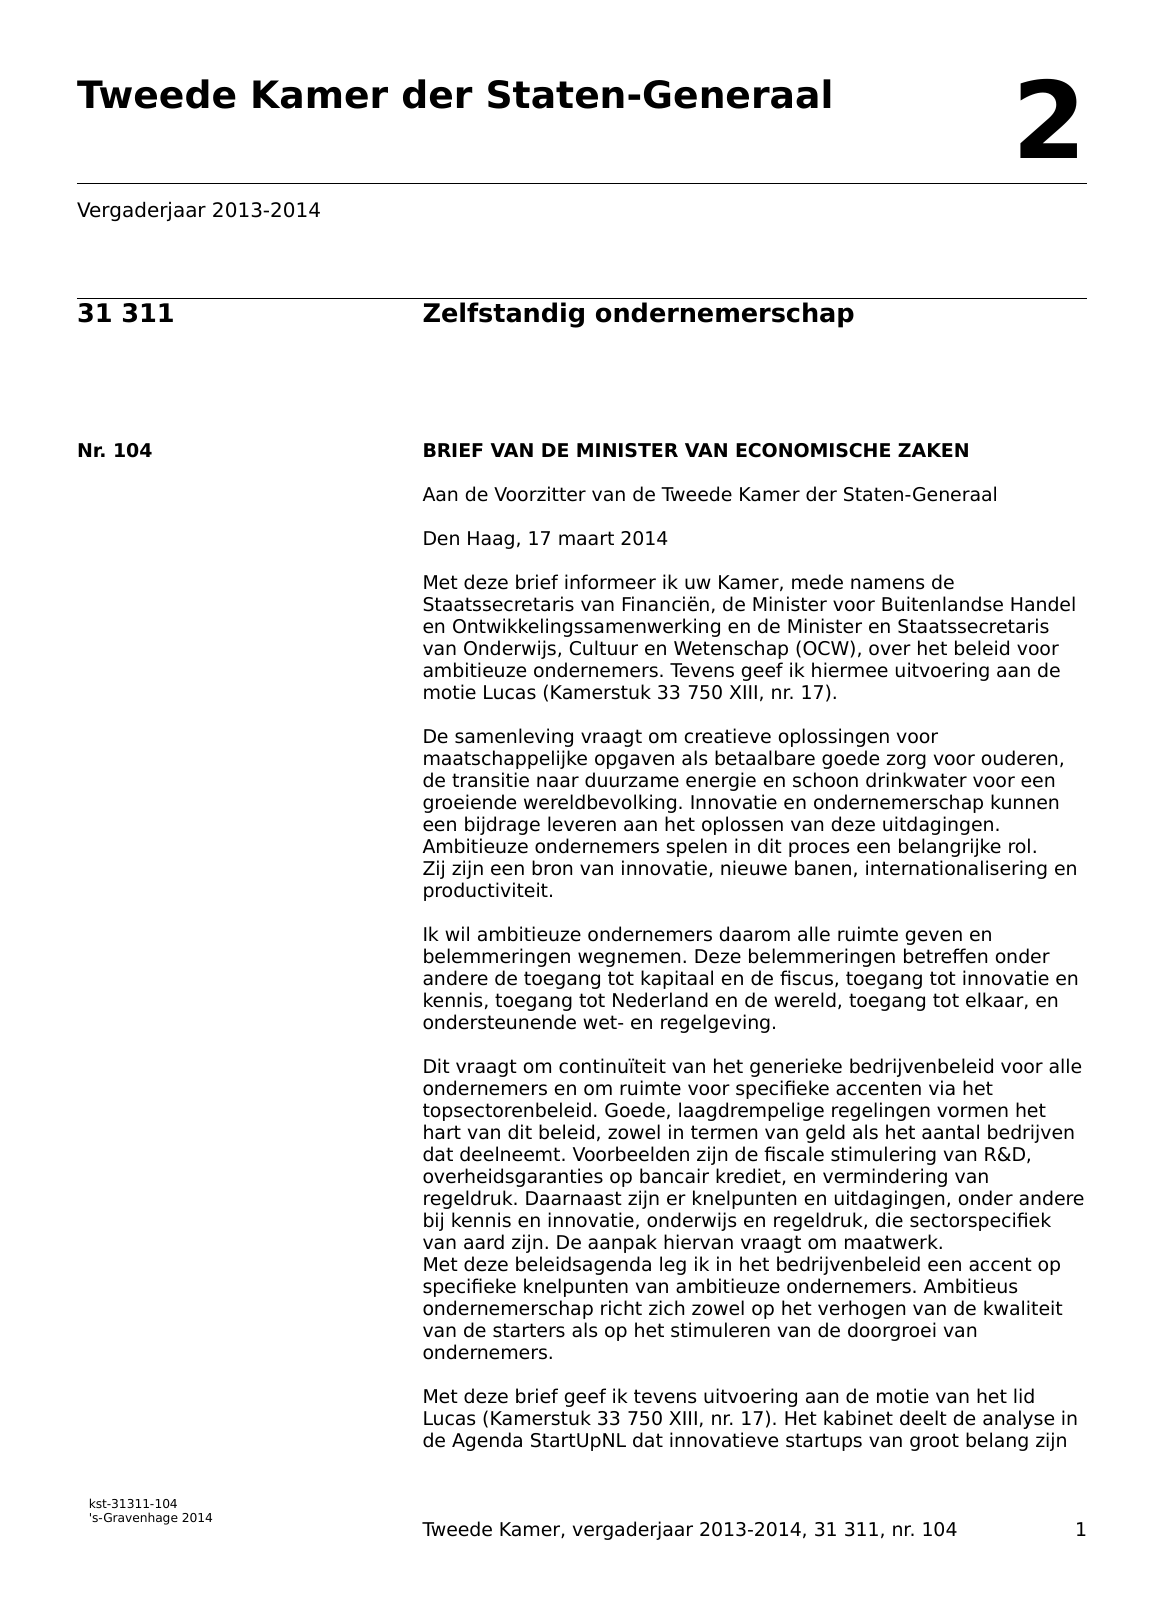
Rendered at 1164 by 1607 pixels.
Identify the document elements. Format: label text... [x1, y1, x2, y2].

text De samenleving vraagt om creatieve oplossingen voor maatschappelijke opgaven als betaalbare goede zorg voor ouderen, de transitie naar duurzame energie en schoon drinkwater voor een groeiende wereldbevolking. Innovatie en ondernemerschap kunnen een bijdrage leveren aan het oplossen van deze uitdagingen. Ambitieuze ondernemers spelen in dit proces een belangrijke rol. [422, 726, 1087, 858]
text Den Haag, 17 maart 2014 [422, 528, 1087, 550]
text Met deze beleidsagenda leg ik in het bedrijvenbeleid een accent op specifieke knelpunten van ambitieuze ondernemers. Ambitieus ondernemerschap richt zich zowel op het verhogen van de kwaliteit van de starters als op het stimuleren van de doorgroei van ondernemers. [422, 1254, 1087, 1364]
text Zij zijn een bron van innovatie, nieuwe banen, internationalisering en productiviteit. [422, 858, 1087, 902]
text Met deze brief geef ik tevens uitvoering aan de motie van het lid Lucas (Kamerstuk 33 750 XIII, nr. 17). Het kabinet deelt de analyse in de Agenda StartUpNL dat innovatieve startups van groot belang zijn [422, 1386, 1087, 1452]
table_header 2 [886, 59, 1087, 183]
text Dit vraagt om continuïteit van het generieke bedrijvenbeleid voor alle ondernemers en om ruimte voor specifieke accenten via het topsectorenbeleid. Goede, laagdrempelige regelingen vormen het hart van dit beleid, zowel in termen van geld als het aantal bedrijven dat deelneemt. Voorbeelden zijn de fiscale stimulering van R&D, overheidsgaranties op bancair krediet, en vermindering van regeldruk. Daarnaast zijn er knelpunten en uitdagingen, onder andere bij kennis en innovatie, onderwijs en regeldruk, die sectorspecifiek van aard zijn. De aanpak hiervan vraagt om maatwerk. [422, 1056, 1087, 1254]
text 's-Gravenhage 2014 [88, 1511, 323, 1525]
text Met deze brief informeer ik uw Kamer, mede namens de Staatssecretaris van Financiën, de Minister voor Buitenlandse Handel en Ontwikkelingssamenwerking en de Minister en Staatssecretaris van Onderwijs, Cultuur en Wetenschap (OCW), over het beleid voor ambitieuze ondernemers. Tevens geef ik hiermee uitvoering aan de motie Lucas (Kamerstuk 33 750 XIII, nr. 17). [422, 572, 1087, 704]
subtitle Nr. 104 BRIEF VAN DE MINISTER VAN ECONOMISCHE ZAKEN [77, 440, 1087, 462]
table_cell Vergaderjaar 2013-2014 [77, 184, 1087, 298]
text Aan de Voorzitter van de Tweede Kamer der Staten-Generaal [422, 484, 1087, 506]
text kst-31311-104 [88, 1497, 323, 1511]
text Ik wil ambitieuze ondernemers daarom alle ruimte geven en belemmeringen wegnemen. Deze belemmeringen betreffen onder andere de toegang tot kapitaal en de fiscus, toegang tot innovatie en kennis, toegang tot Nederland en de wereld, toegang tot elkaar, en ondersteunende wet- en regelgeving. [422, 924, 1087, 1034]
table_header Tweede Kamer der Staten-Generaal [77, 59, 886, 183]
subtitle 31 311 Zelfstandig ondernemerschap [77, 299, 1087, 329]
